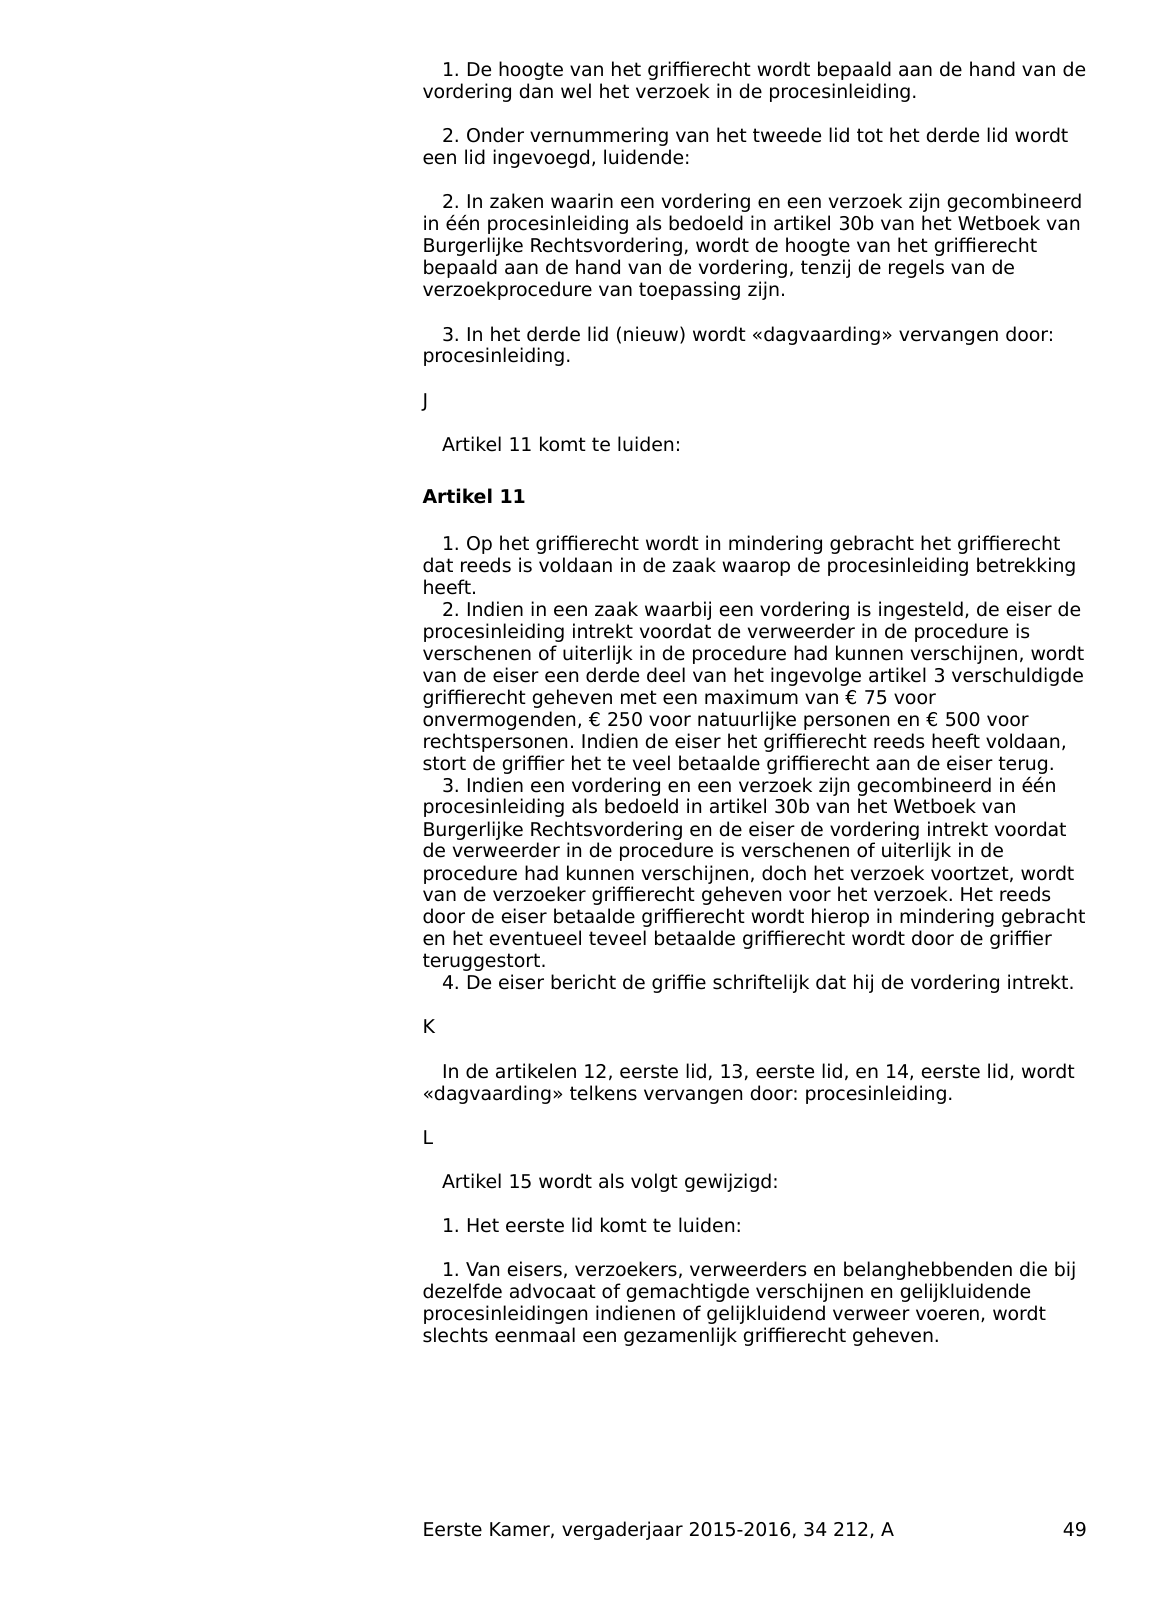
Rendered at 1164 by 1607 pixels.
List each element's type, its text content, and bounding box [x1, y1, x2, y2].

text 2. In zaken waarin een vordering en een verzoek zijn gecombineerd in één procesinleiding als bedoeld in artikel 30b van het Wetboek van Burgerlijke Rechtsvordering, wordt de hoogte van het griffierecht bepaald aan de hand van de vordering, tenzij de regels van de verzoekprocedure van toepassing zijn. [422, 191, 1087, 301]
text Artikel 11 komt te luiden: [422, 434, 1087, 456]
text 1. Op het griffierecht wordt in mindering gebracht het griffierecht dat reeds is voldaan in de zaak waarop de procesinleiding betrekking heeft. [422, 533, 1087, 599]
text J [422, 389, 1087, 412]
text 1. De hoogte van het griffierecht wordt bepaald aan de hand van de vordering dan wel het verzoek in de procesinleiding. [422, 59, 1087, 103]
text 1. Van eisers, verzoekers, verweerders en belanghebbenden die bij dezelfde advocaat of gemachtigde verschijnen en gelijkluidende procesinleidingen indienen of gelijkluidend verweer voeren, wordt slechts eenmaal een gezamenlijk griffierecht geheven. [422, 1259, 1087, 1347]
text 3. Indien een vordering en een verzoek zijn gecombineerd in één procesinleiding als bedoeld in artikel 30b van het Wetboek van Burgerlijke Rechtsvordering en de eiser de vordering intrekt voordat de verweerder in de procedure is verschenen of uiterlijk in de procedure had kunnen verschijnen, doch het verzoek voortzet, wordt van de verzoeker griffierecht geheven voor het verzoek. Het reeds door de eiser betaalde griffierecht wordt hierop in mindering gebracht en het eventueel teveel betaalde griffierecht wordt door de griffier teruggestort. [422, 774, 1087, 972]
text 2. Indien in een zaak waarbij een vordering is ingesteld, de eiser de procesinleiding intrekt voordat de verweerder in de procedure is verschenen of uiterlijk in de procedure had kunnen verschijnen, wordt van de eiser een derde deel van het ingevolge artikel 3 verschuldigde griffierecht geheven met een maximum van € 75 voor onvermogenden, € 250 voor natuurlijke personen en € 500 voor rechtspersonen. Indien de eiser het griffierecht reeds heeft voldaan, stort de griffier het te veel betaalde griffierecht aan de eiser terug. [422, 599, 1087, 774]
text K [422, 1016, 1087, 1038]
text 2. Onder vernummering van het tweede lid tot het derde lid wordt een lid ingevoegd, luidende: [422, 125, 1087, 169]
subtitle Artikel 11 [422, 486, 1087, 508]
text 4. De eiser bericht de griffie schriftelijk dat hij de vordering intrekt. [422, 972, 1087, 994]
text 1. Het eerste lid komt te luiden: [422, 1215, 1087, 1237]
text In de artikelen 12, eerste lid, 13, eerste lid, en 14, eerste lid, wordt «dagvaarding» telkens vervangen door: procesinleiding. [422, 1061, 1087, 1104]
text L [422, 1127, 1087, 1149]
text Artikel 15 wordt als volgt gewijzigd: [422, 1171, 1087, 1193]
text 3. In het derde lid (nieuw) wordt «dagvaarding» vervangen door: procesinleiding. [422, 323, 1087, 367]
